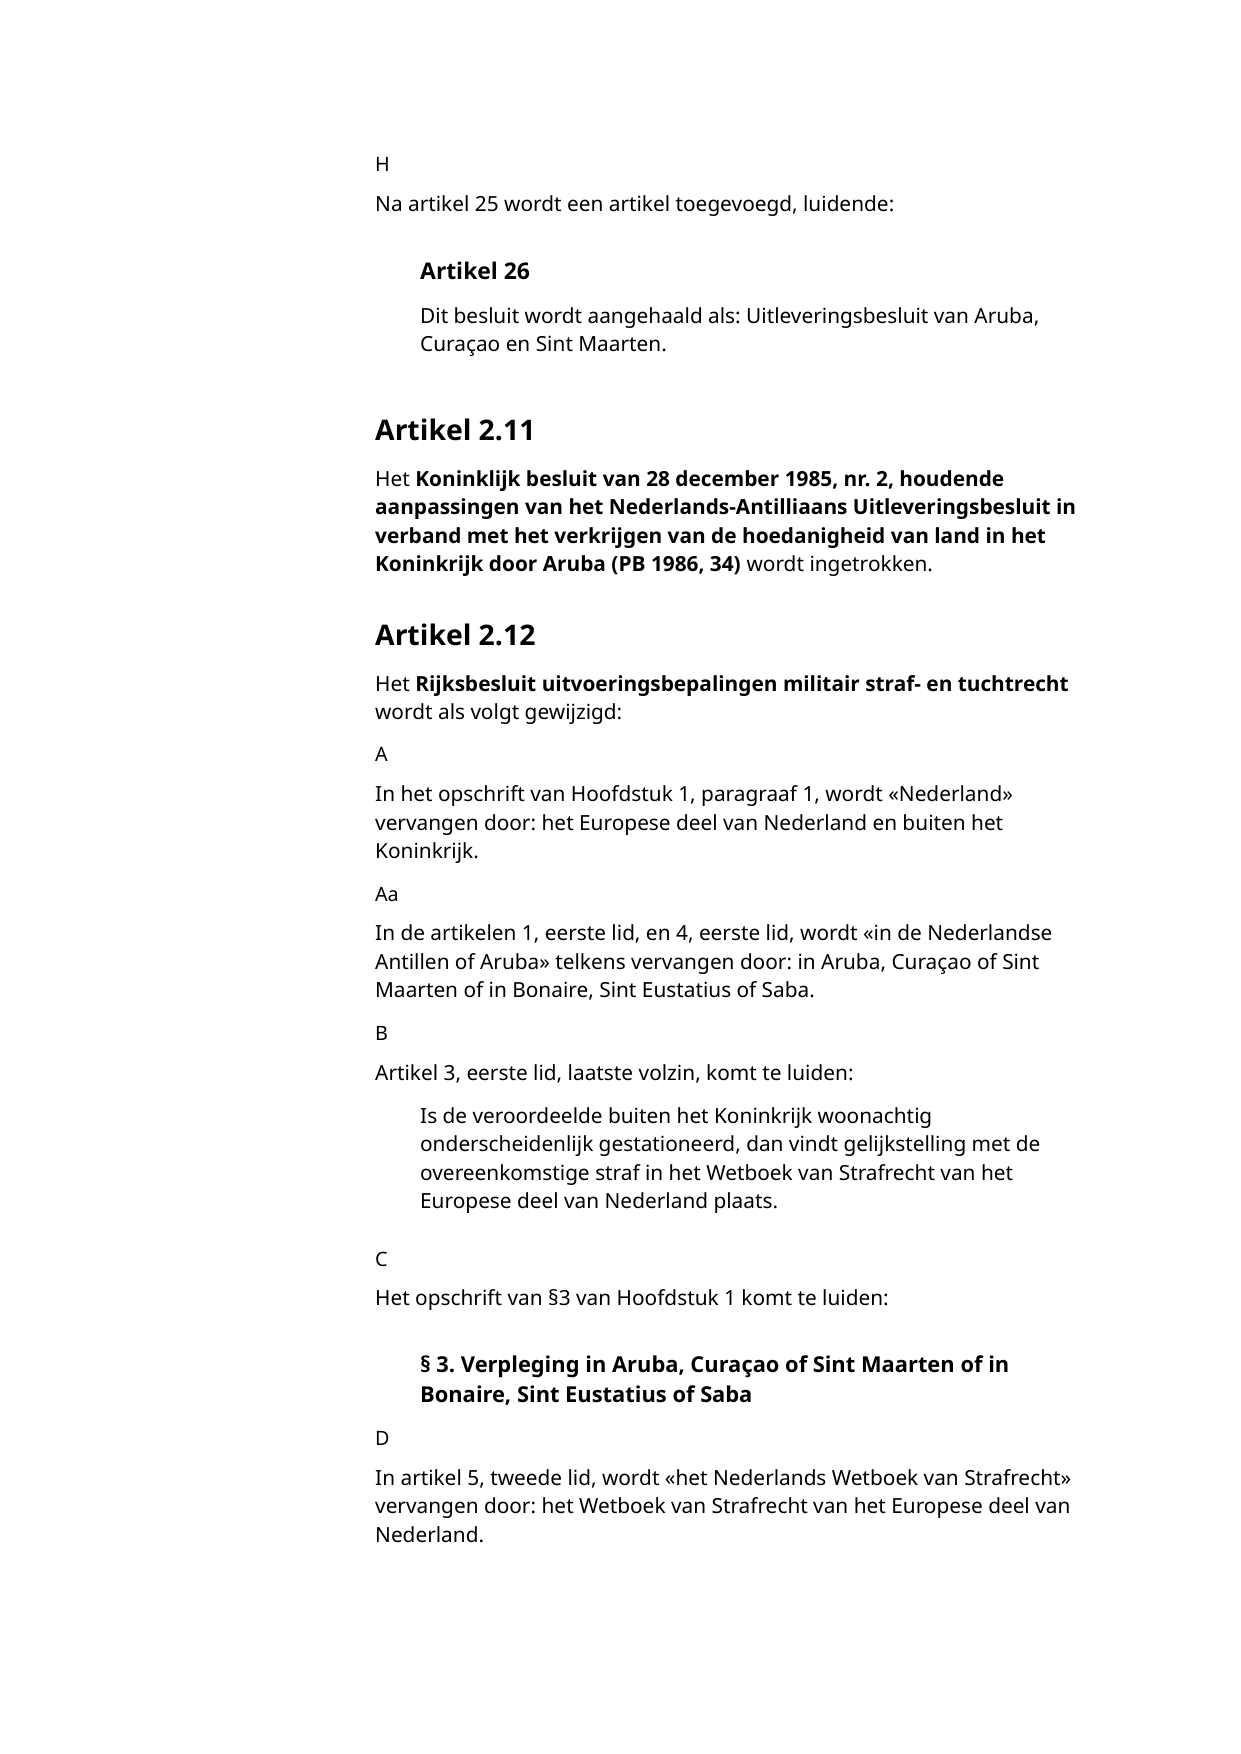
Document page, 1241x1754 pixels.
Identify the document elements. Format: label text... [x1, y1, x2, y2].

text H [375, 150, 1090, 177]
text In artikel 5, tweede lid, wordt «het Nederlands Wetboek van Strafrecht» vervangen door: het Wetboek van Strafrecht van het Europese deel van Nederland. [375, 1463, 1090, 1548]
text Artikel 3, eerste lid, laatste volzin, komt te luiden: [375, 1058, 1090, 1086]
text Aa [375, 880, 1090, 907]
text In de artikelen 1, eerste lid, en 4, eerste lid, wordt «in de Nederlandse Antillen of Aruba» telkens vervangen door: in Aruba, Curaçao of Sint Maarten of in Bonaire, Sint Eustatius of Saba. [375, 918, 1090, 1004]
text A [375, 741, 1090, 768]
subtitle § 3. Verpleging in Aruba, Curaçao of Sint Maarten of in Bonaire, Sint Eustatius of Saba [420, 1349, 1090, 1409]
text Na artikel 25 wordt een artikel toegevoegd, luidende: [375, 189, 1090, 217]
text C [375, 1245, 1090, 1272]
text Het Rijksbesluit uitvoeringsbepalingen militair straf- en tuchtrecht wordt als volgt gewijzigd: [375, 669, 1090, 726]
text In het opschrift van Hoofdstuk 1, paragraaf 1, wordt «Nederland» vervangen door: het Europese deel van Nederland en buiten het Koninkrijk. [375, 779, 1090, 865]
subtitle Artikel 2.12 [375, 615, 1090, 654]
subtitle Artikel 26 [420, 255, 1090, 286]
subtitle Artikel 2.11 [375, 410, 1090, 449]
text Het Koninklijk besluit van 28 december 1985, nr. 2, houdende aanpassingen van het Nederlands-Antilliaans Uitleveringsbesluit in verband met het verkrijgen van de hoedanigheid van land in het Koninkrijk door Aruba (PB 1986, 34) wordt ingetrokken. [375, 464, 1090, 578]
text Het opschrift van §3 van Hoofdstuk 1 komt te luiden: [375, 1283, 1090, 1312]
text D [375, 1424, 1090, 1451]
text Is de veroordeelde buiten het Koninkrijk woonachtig onderscheidenlijk gestationeerd, dan vindt gelijkstelling met de overeenkomstige straf in het Wetboek van Strafrecht van het Europese deel van Nederland plaats. [420, 1101, 1090, 1215]
text Dit besluit wordt aangehaald als: Uitleveringsbesluit van Aruba, Curaçao en Sint Maarten. [420, 301, 1090, 358]
text B [375, 1019, 1090, 1046]
